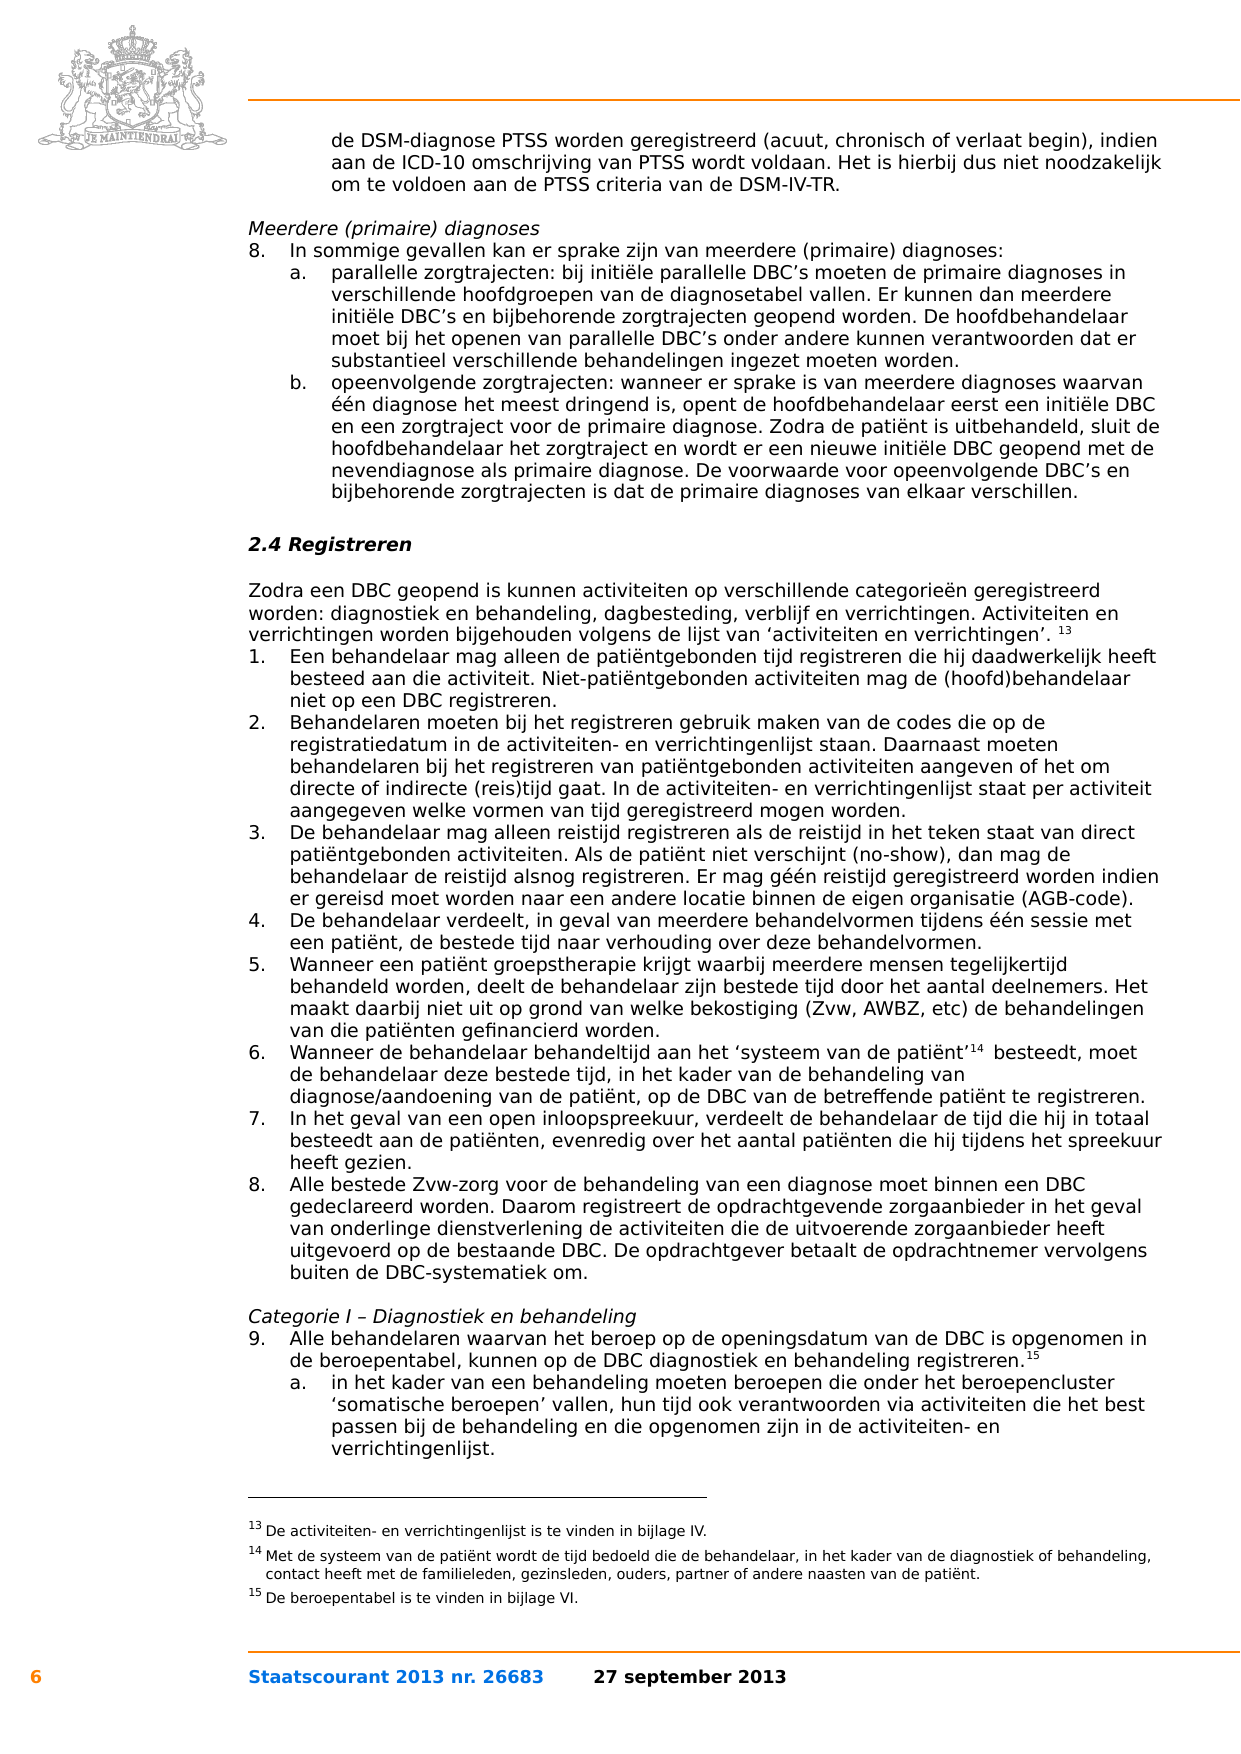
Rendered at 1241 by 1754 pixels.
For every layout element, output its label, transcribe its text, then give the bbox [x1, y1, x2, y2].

text a. in het kader van een behandeling moeten beroepen die onder het beroepencluster ‘somatische beroepen’ vallen, hun tijd ook verantwoorden via activiteiten die het best passen bij de behandeling en die opgenomen zijn in de activiteiten- en verrichtingenlijst. [289, 1372, 1163, 1459]
subtitle Meerdere (primaire) diagnoses [248, 218, 1163, 240]
picture [38, 25, 227, 150]
text 5. Wanneer een patiënt groepstherapie krijgt waarbij meerdere mensen tegelijkertijd behandeld worden, deelt de behandelaar zijn bestede tijd door het aantal deelnemers. Het maakt daarbij niet uit op grond van welke bekostiging (Zvw, AWBZ, etc) de behandelingen van die patiënten gefinancierd worden. [248, 954, 1163, 1042]
text 3. De behandelaar mag alleen reistijd registreren als de reistijd in het teken staat van direct patiëntgebonden activiteiten. Als de patiënt niet verschijnt (no-show), dan mag de behandelaar de reistijd alsnog registreren. Er mag géén reistijd geregistreerd worden indien er gereisd moet worden naar een andere locatie binnen de eigen organisatie (AGB-code). [248, 822, 1163, 910]
text 7. In het geval van een open inloopspreekuur, verdeelt de behandelaar de tijd die hij in totaal besteedt aan de patiënten, evenredig over het aantal patiënten die hij tijdens het spreekuur heeft gezien. [248, 1108, 1163, 1174]
subtitle 2.4 Registreren [248, 533, 1163, 555]
text 1. Een behandelaar mag alleen de patiëntgebonden tijd registreren die hij daadwerkelijk heeft besteed aan die activiteit. Niet-patiëntgebonden activiteiten mag de (hoofd)behandelaar niet op een DBC registreren. [248, 646, 1163, 712]
subtitle Categorie I – Diagnostiek en behandeling [248, 1306, 1163, 1328]
text Zodra een DBC geopend is kunnen activiteiten op verschillende categorieën geregistreerd worden: diagnostiek en behandeling, dagbesteding, verblijf en verrichtingen. Activiteiten en verrichtingen worden bijgehouden volgens de lijst van ‘activiteiten en verrichtingen’. [248, 580, 1163, 646]
text 4. De behandelaar verdeelt, in geval van meerdere behandelvormen tijdens één sessie met een patiënt, de bestede tijd naar verhouding over deze behandelvormen. [248, 910, 1163, 954]
text 8. In sommige gevallen kan er sprake zijn van meerdere (primaire) diagnoses: [248, 240, 1163, 262]
text de DSM-diagnose PTSS worden geregistreerd (acuut, chronisch of verlaat begin), indien aan de ICD-10 omschrijving van PTSS wordt voldaan. Het is hierbij dus niet noodzakelijk om te voldoen aan de PTSS criteria van de DSM-IV-TR. [331, 130, 1163, 196]
text De beroepentabel is te vinden in bijlage VI. [248, 1586, 1163, 1608]
text 8. Alle bestede Zvw-zorg voor de behandeling van een diagnose moet binnen een DBC gedeclareerd worden. Daarom registreert de opdrachtgevende zorgaanbieder in het geval van onderlinge dienstverlening de activiteiten die de uitvoerende zorgaanbieder heeft uitgevoerd op de bestaande DBC. De opdrachtgever betaalt de opdrachtnemer vervolgens buiten de DBC-systematiek om. [248, 1174, 1163, 1284]
text 9. Alle behandelaren waarvan het beroep op de openingsdatum van de DBC is opgenomen in de beroepentabel, kunnen op de DBC diagnostiek en behandeling registreren. [248, 1328, 1163, 1372]
text De activiteiten- en verrichtingenlijst is te vinden in bijlage IV. [248, 1519, 1163, 1541]
text a. parallelle zorgtrajecten: bij initiële parallelle DBC’s moeten de primaire diagnoses in verschillende hoofdgroepen van de diagnosetabel vallen. Er kunnen dan meerdere initiële DBC’s en bijbehorende zorgtrajecten geopend worden. De hoofdbehandelaar moet bij het openen van parallelle DBC’s onder andere kunnen verantwoorden dat er substantieel verschillende behandelingen ingezet moeten worden. [289, 262, 1163, 372]
text 2. Behandelaren moeten bij het registreren gebruik maken van de codes die op de registratiedatum in de activiteiten- en verrichtingenlijst staan. Daarnaast moeten behandelaren bij het registreren van patiëntgebonden activiteiten aangeven of het om directe of indirecte (reis)tijd gaat. In de activiteiten- en verrichtingenlijst staat per activiteit aangegeven welke vormen van tijd geregistreerd mogen worden. [248, 712, 1163, 822]
text Met de systeem van de patiënt wordt de tijd bedoeld die de behandelaar, in het kader van de diagnostiek of behandeling, contact heeft met de familieleden, gezinsleden, ouders, partner of andere naasten van de patiënt. [248, 1544, 1163, 1583]
text b. opeenvolgende zorgtrajecten: wanneer er sprake is van meerdere diagnoses waarvan één diagnose het meest dringend is, opent de hoofdbehandelaar eerst een initiële DBC en een zorgtraject voor de primaire diagnose. Zodra de patiënt is uitbehandeld, sluit de hoofdbehandelaar het zorgtraject en wordt er een nieuwe initiële DBC geopend met de nevendiagnose als primaire diagnose. De voorwaarde voor opeenvolgende DBC’s en bijbehorende zorgtrajecten is dat de primaire diagnoses van elkaar verschillen. [289, 372, 1163, 503]
text 6. Wanneer de behandelaar behandeltijd aan het ‘systeem van de patiënt’ besteedt, moet de behandelaar deze bestede tijd, in het kader van de behandeling van diagnose/aandoening van de patiënt, op de DBC van de betreffende patiënt te registreren. [248, 1042, 1163, 1108]
